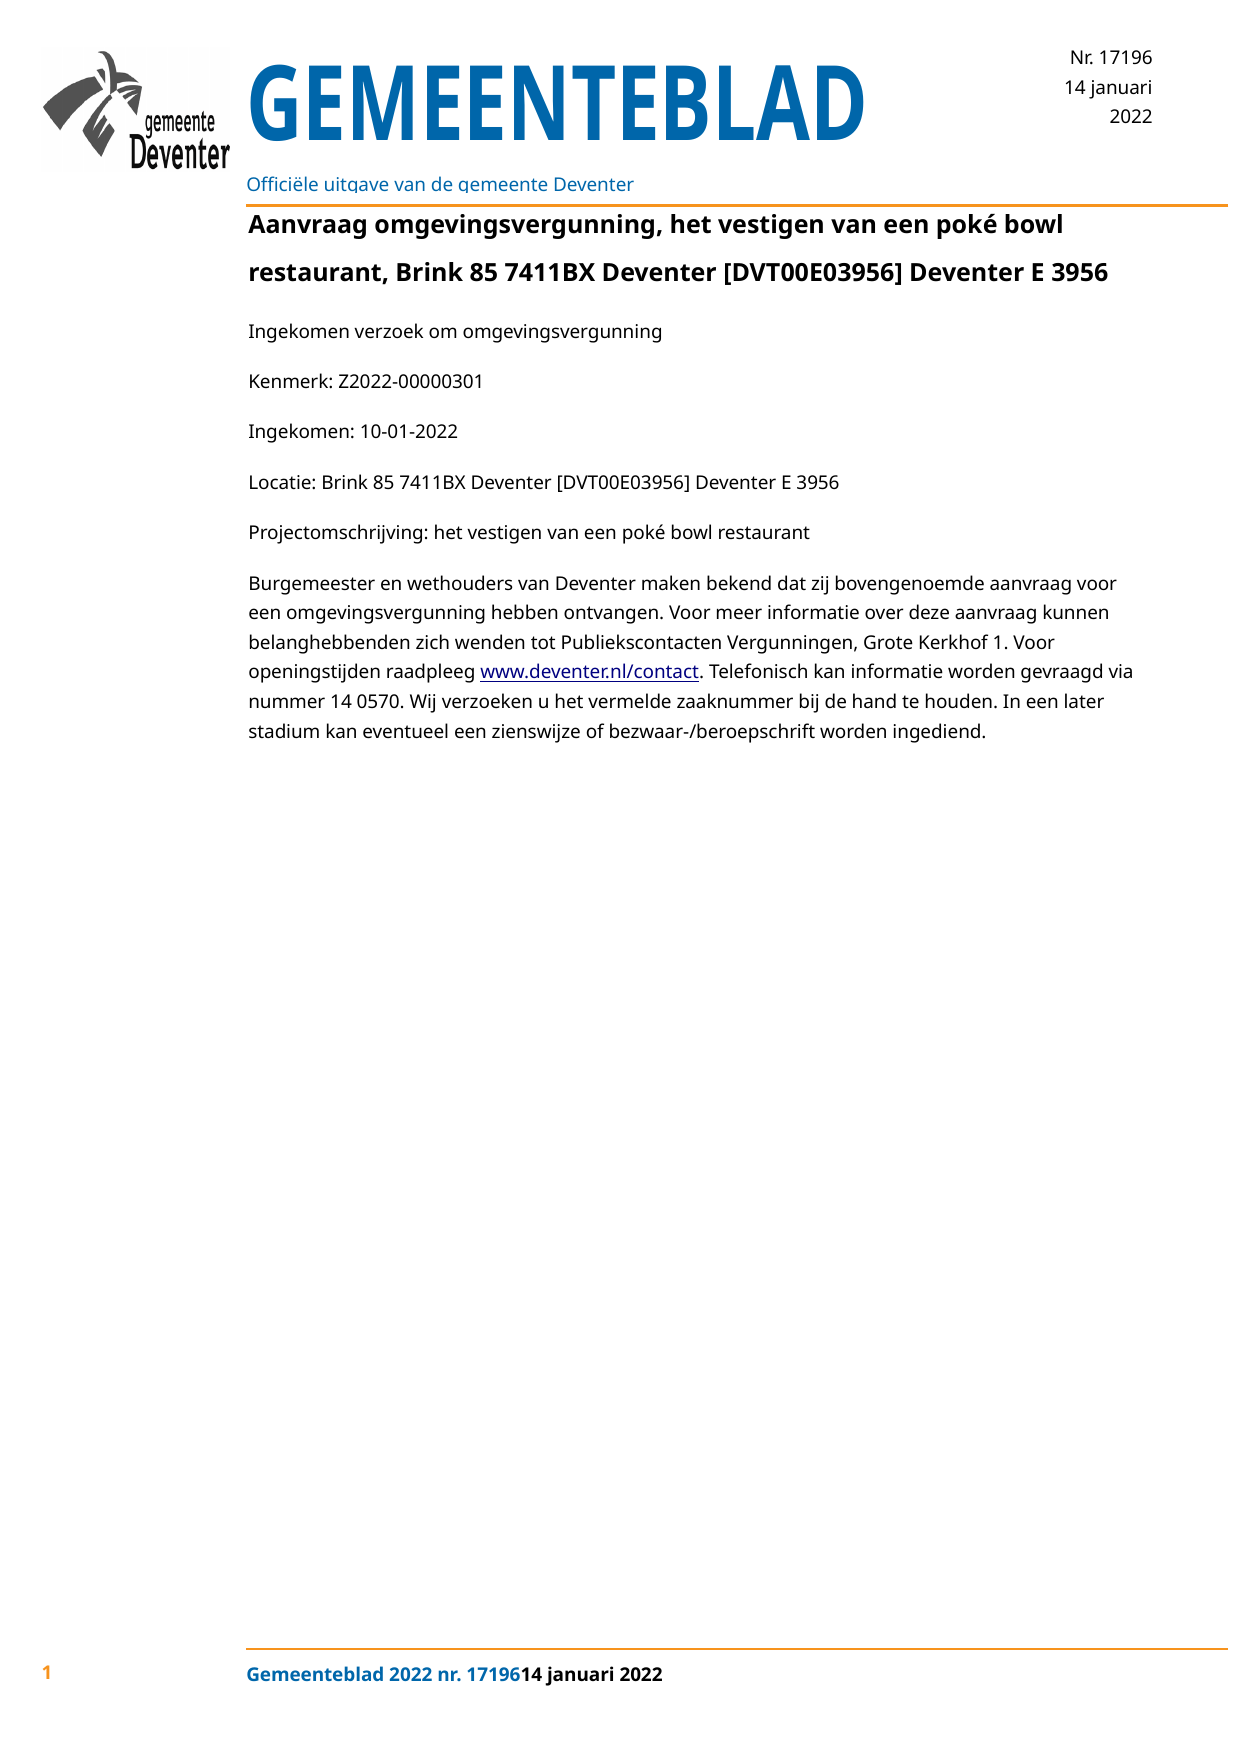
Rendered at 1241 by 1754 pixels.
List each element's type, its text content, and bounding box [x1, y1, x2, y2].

text Projectomschrijving: het vestigen van een poké bowl restaurant [248, 519, 1152, 545]
picture [41, 47, 231, 172]
text Aanvraag omgevingsvergunning, het vestigen van een poké bowl restaurant, Brink 85 7411BX Deventer [DVT00E03956] Deventer E 3956 [248, 207, 1152, 288]
text Locatie: Brink 85 7411BX Deventer [DVT00E03956] Deventer E 3956 [248, 469, 1152, 495]
text Ingekomen: 10-01-2022 [248, 419, 1152, 444]
text Burgemeester en wethouders van Deventer maken bekend dat zij bovengenoemde aanvraag voor een omgevingsvergunning hebben ontvangen. Voor meer informatie over deze aanvraag kunnen belanghebbenden zich wenden tot Publiekscontacten Vergunningen, Grote Kerkhof 1. Voor openingstijden raadpleeg www.deventer.nl/contact. Telefonisch kan informatie worden gevraagd via nummer 14 0570. Wij verzoeken u het vermelde zaaknummer bij de hand te houden. In een later stadium kan eventueel een zienswijze of bezwaar-/beroepschrift worden ingediend. [248, 570, 1152, 744]
text Kenmerk: Z2022-00000301 [248, 368, 1152, 394]
text Ingekomen verzoek om omgevingsvergunning [248, 318, 1152, 344]
